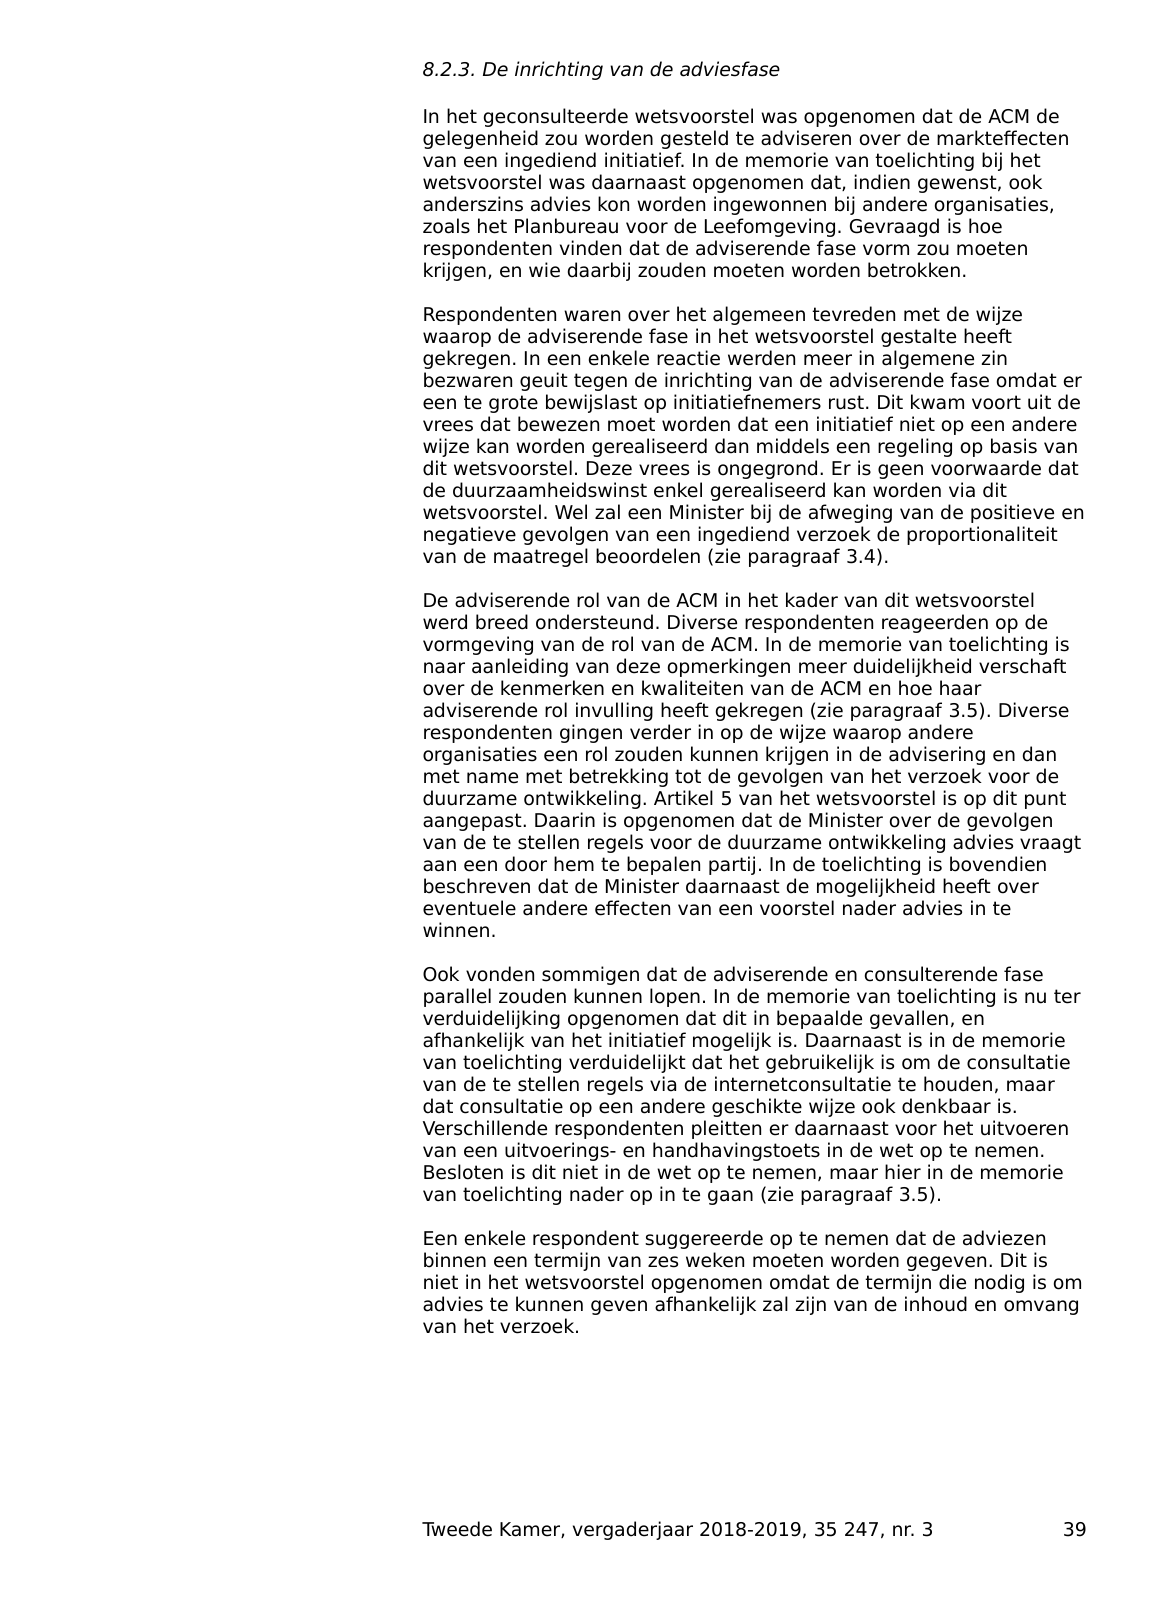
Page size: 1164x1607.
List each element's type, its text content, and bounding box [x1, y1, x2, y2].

text Een enkele respondent suggereerde op te nemen dat de adviezen binnen een termijn van zes weken moeten worden gegeven. Dit is niet in het wetsvoorstel opgenomen omdat de termijn die nodig is om advies te kunnen geven afhankelijk zal zijn van de inhoud en omvang van het verzoek. [422, 1228, 1087, 1338]
text Respondenten waren over het algemeen tevreden met de wijze waarop de adviserende fase in het wetsvoorstel gestalte heeft gekregen. In een enkele reactie werden meer in algemene zin bezwaren geuit tegen de inrichting van de adviserende fase omdat er een te grote bewijslast op initiatiefnemers rust. Dit kwam voort uit de vrees dat bewezen moet worden dat een initiatief niet op een andere wijze kan worden gerealiseerd dan middels een regeling op basis van dit wetsvoorstel. Deze vrees is ongegrond. Er is geen voorwaarde dat de duurzaamheidswinst enkel gerealiseerd kan worden via dit wetsvoorstel. Wel zal een Minister bij de afweging van de positieve en negatieve gevolgen van een ingediend verzoek de proportionaliteit van de maatregel beoordelen (zie paragraaf 3.4). [422, 304, 1087, 568]
text In het geconsulteerde wetsvoorstel was opgenomen dat de ACM de gelegenheid zou worden gesteld te adviseren over de markteffecten van een ingediend initiatief. In de memorie van toelichting bij het wetsvoorstel was daarnaast opgenomen dat, indien gewenst, ook anderszins advies kon worden ingewonnen bij andere organisaties, zoals het Planbureau voor de Leefomgeving. Gevraagd is hoe respondenten vinden dat de adviserende fase vorm zou moeten krijgen, en wie daarbij zouden moeten worden betrokken. [422, 106, 1087, 282]
subtitle 8.2.3. De inrichting van de adviesfase [422, 59, 1087, 81]
text De adviserende rol van de ACM in het kader van dit wetsvoorstel werd breed ondersteund. Diverse respondenten reageerden op de vormgeving van de rol van de ACM. In de memorie van toelichting is naar aanleiding van deze opmerkingen meer duidelijkheid verschaft over de kenmerken en kwaliteiten van de ACM en hoe haar adviserende rol invulling heeft gekregen (zie paragraaf 3.5). Diverse respondenten gingen verder in op de wijze waarop andere organisaties een rol zouden kunnen krijgen in de advisering en dan met name met betrekking tot de gevolgen van het verzoek voor de duurzame ontwikkeling. Artikel 5 van het wetsvoorstel is op dit punt aangepast. Daarin is opgenomen dat de Minister over de gevolgen van de te stellen regels voor de duurzame ontwikkeling advies vraagt aan een door hem te bepalen partij. In de toelichting is bovendien beschreven dat de Minister daarnaast de mogelijkheid heeft over eventuele andere effecten van een voorstel nader advies in te winnen. [422, 590, 1087, 942]
text Ook vonden sommigen dat de adviserende en consulterende fase parallel zouden kunnen lopen. In de memorie van toelichting is nu ter verduidelijking opgenomen dat dit in bepaalde gevallen, en afhankelijk van het initiatief mogelijk is. Daarnaast is in de memorie van toelichting verduidelijkt dat het gebruikelijk is om de consultatie van de te stellen regels via de internetconsultatie te houden, maar dat consultatie op een andere geschikte wijze ook denkbaar is. Verschillende respondenten pleitten er daarnaast voor het uitvoeren van een uitvoerings- en handhavingstoets in de wet op te nemen. Besloten is dit niet in de wet op te nemen, maar hier in de memorie van toelichting nader op in te gaan (zie paragraaf 3.5). [422, 964, 1087, 1206]
